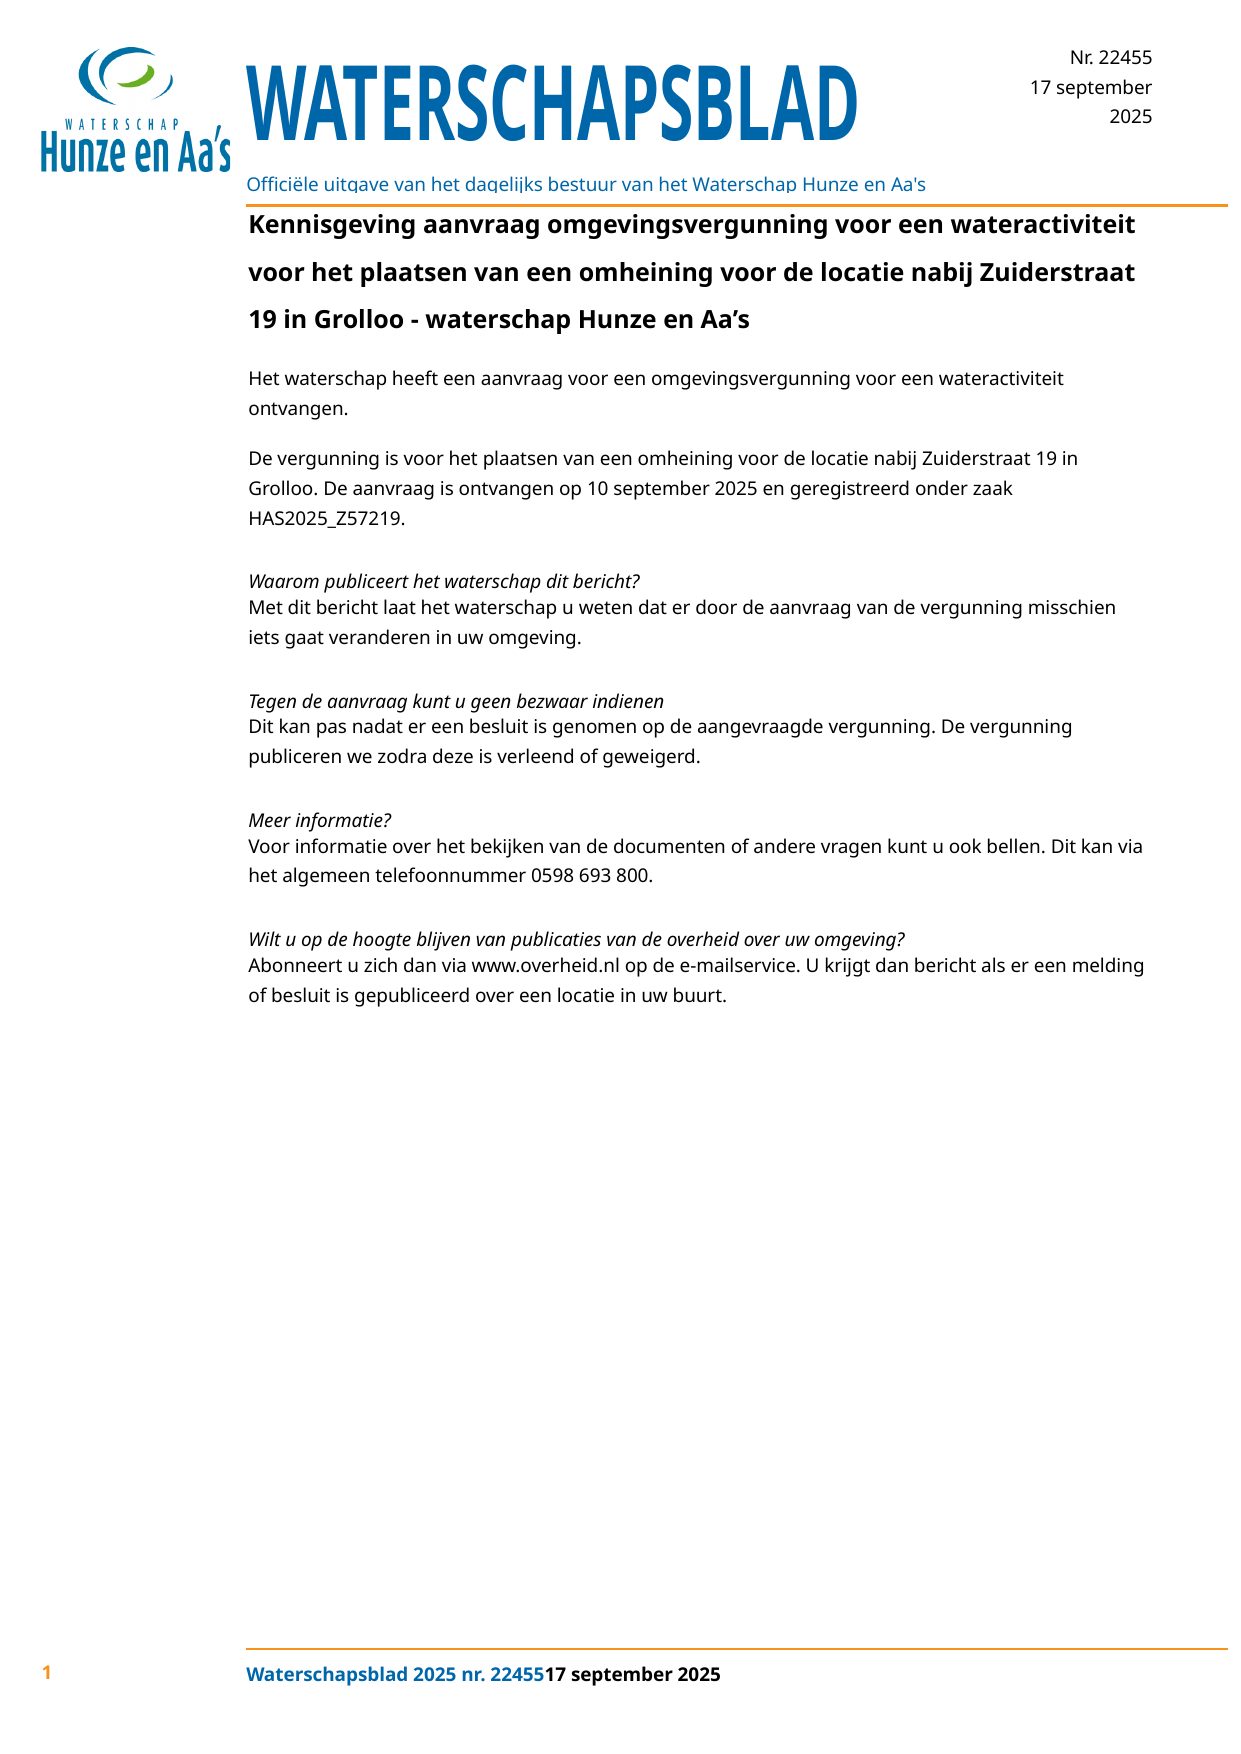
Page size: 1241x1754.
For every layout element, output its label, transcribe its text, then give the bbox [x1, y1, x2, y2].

text Kennisgeving aanvraag omgevingsvergunning voor een wateractiviteit voor het plaatsen van een omheining voor de locatie nabij Zuiderstraat 19 in Grolloo - waterschap Hunze en Aa’s [248, 207, 1152, 336]
text Waarom publiceert het waterschap dit bericht? [248, 569, 1152, 594]
picture [47, 154, 51, 172]
picture [183, 163, 191, 172]
text Tegen de aanvraag kunt u geen bezwaar indienen [248, 688, 1152, 714]
text Het waterschap heeft een aanvraag voor een omgevingsvergunning voor een wateractiviteit ontvangen. [248, 366, 1152, 421]
text Dit kan pas nadat er een besluit is genomen op de aangevraagde vergunning. De vergunning publiceren we zodra deze is verleend of geweigerd. [248, 714, 1152, 769]
text Voor informatie over het bekijken van de documenten of andere vragen kunt u ook bellen. Dit kan via het algemeen telefoonnummer 0598 693 800. [248, 833, 1152, 888]
text Met dit bericht laat het waterschap u weten dat er door de aanvraag van de vergunning misschien iets gaat veranderen in uw omgeving. [248, 594, 1152, 650]
text De vergunning is voor het plaatsen van een omheining voor de locatie nabij Zuiderstraat 19 in Grolloo. De aanvraag is ontvangen op 10 september 2025 en geregistreerd onder zaak HAS2025_Z57219. [248, 446, 1152, 530]
picture [41, 47, 231, 172]
text Meer informatie? [248, 807, 1152, 833]
text Abonneert u zich dan via www.overheid.nl op de e-mailservice. U krijgt dan bericht als er een melding of besluit is gepubliceerd over een locatie in uw buurt. [248, 952, 1152, 1007]
picture [226, 145, 231, 156]
text Wilt u op de hoogte blijven van publicaties van de overheid over uw omgeving? [248, 926, 1152, 952]
